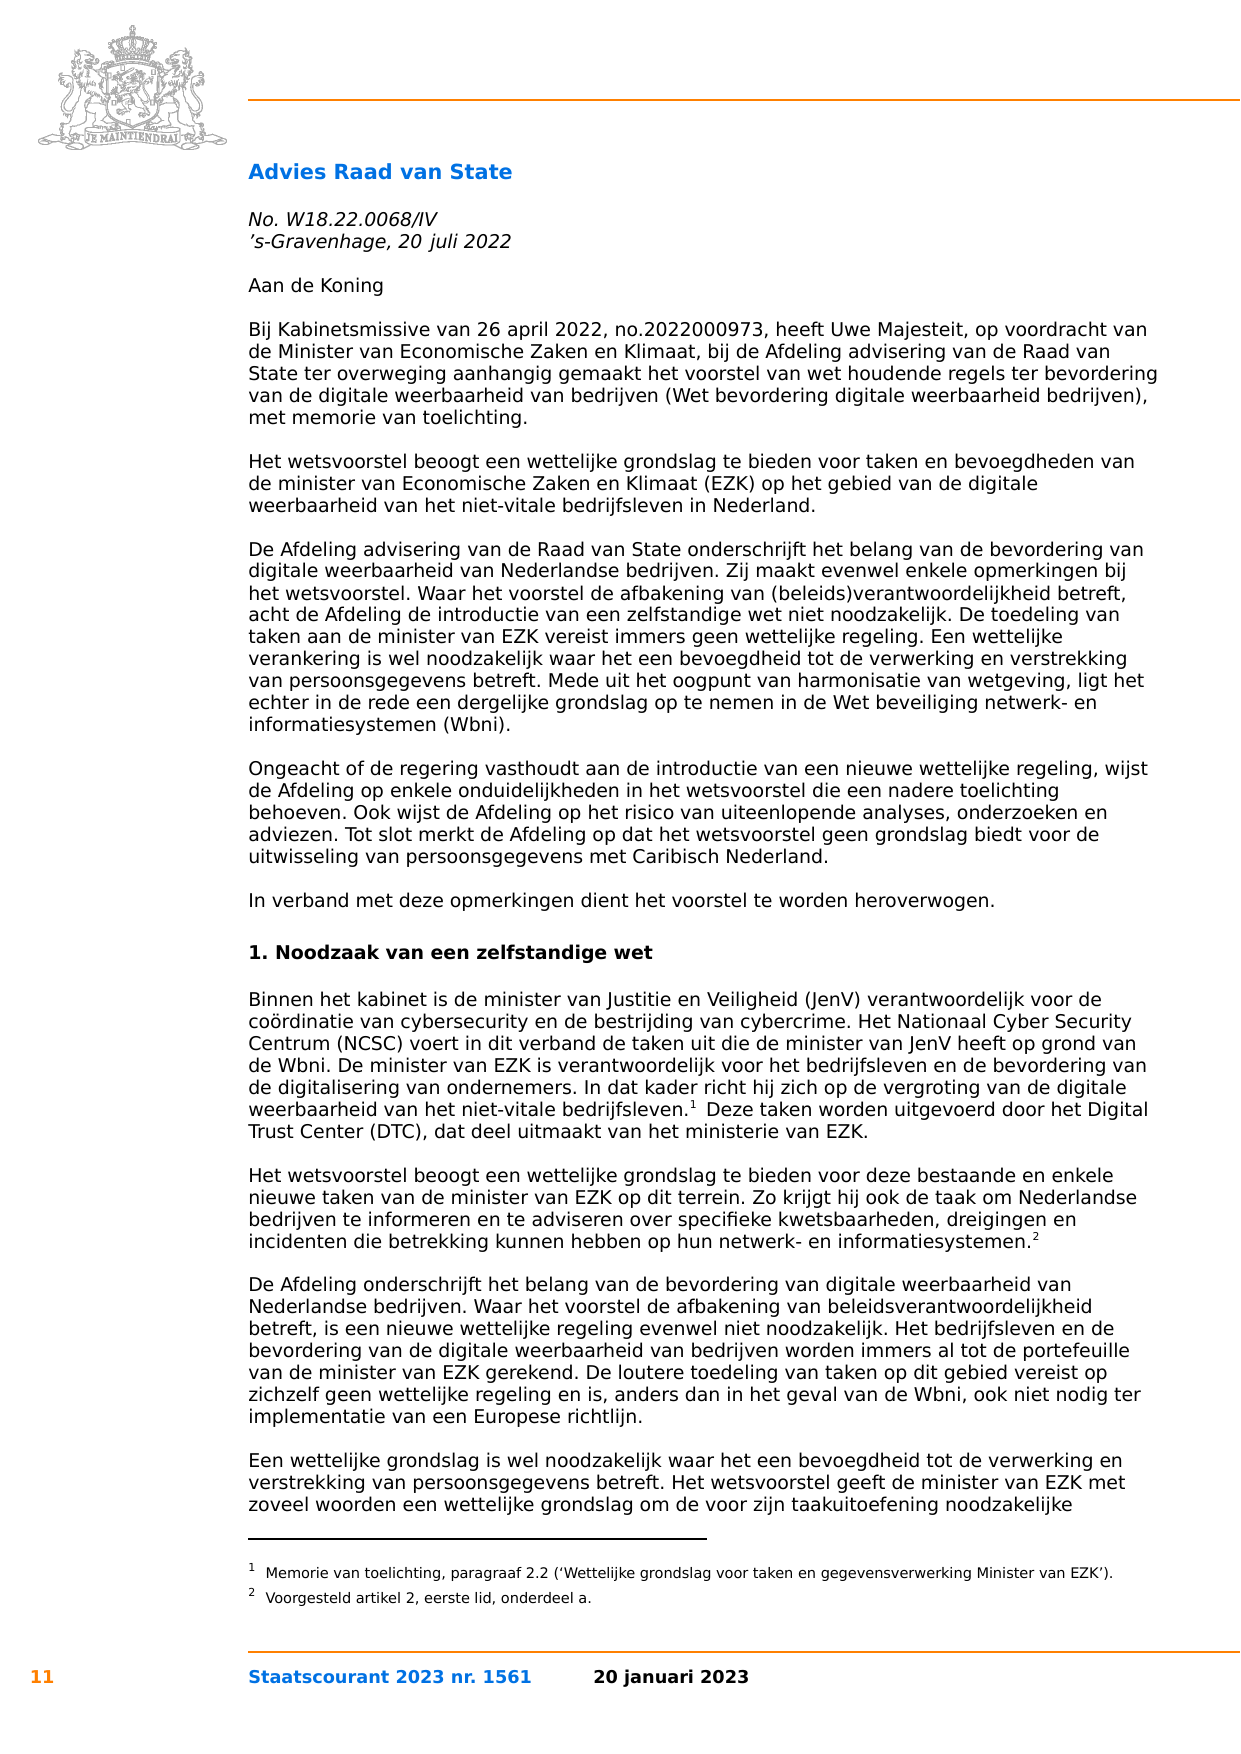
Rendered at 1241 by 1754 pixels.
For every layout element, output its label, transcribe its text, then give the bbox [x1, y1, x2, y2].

text Aan de Koning [248, 275, 1163, 297]
subtitle Advies Raad van State [248, 160, 1163, 184]
text Memorie van toelichting, paragraaf 2.2 (‘Wettelijke grondslag voor taken en gegevensverwerking Minister van EZK’). [248, 1561, 1163, 1583]
text In verband met deze opmerkingen dient het voorstel te worden heroverwogen. [248, 890, 1163, 912]
text ’s-Gravenhage, 20 juli 2022 [248, 231, 1163, 253]
text Bij Kabinetsmissive van 26 april 2022, no.2022000973, heeft Uwe Majesteit, op voordracht van de Minister van Economische Zaken en Klimaat, bij de Afdeling advisering van de Raad van State ter overweging aanhangig gemaakt het voorstel van wet houdende regels ter bevordering van de digitale weerbaarheid van bedrijven (Wet bevordering digitale weerbaarheid bedrijven), met memorie van toelichting. [248, 319, 1163, 429]
text Een wettelijke grondslag is wel noodzakelijk waar het een bevoegdheid tot de verwerking en verstrekking van persoonsgegevens betreft. Het wetsvoorstel geeft de minister van EZK met zoveel woorden een wettelijke grondslag om de voor zijn taakuitoefening noodzakelijke [248, 1450, 1163, 1516]
text Voorgesteld artikel 2, eerste lid, onderdeel a. [248, 1586, 1163, 1608]
text Het wetsvoorstel beoogt een wettelijke grondslag te bieden voor taken en bevoegdheden van de minister van Economische Zaken en Klimaat (EZK) op het gebied van de digitale weerbaarheid van het niet-vitale bedrijfsleven in Nederland. [248, 451, 1163, 517]
text Binnen het kabinet is de minister van Justitie en Veiligheid (JenV) verantwoordelijk voor de coördinatie van cybersecurity en de bestrijding van cybercrime. Het Nationaal Cyber Security Centrum (NCSC) voert in dit verband de taken uit die de minister van JenV heeft op grond van de Wbni. De minister van EZK is verantwoordelijk voor het bedrijfsleven en de bevordering van de digitalisering van ondernemers. In dat kader richt hij zich op de vergroting van de digitale weerbaarheid van het niet-vitale bedrijfsleven. Deze taken worden uitgevoerd door het Digital Trust Center (DTC), dat deel uitmaakt van het ministerie van EZK. [248, 989, 1163, 1143]
text No. W18.22.0068/IV [248, 209, 1163, 231]
text De Afdeling advisering van de Raad van State onderschrijft het belang van de bevordering van digitale weerbaarheid van Nederlandse bedrijven. Zij maakt evenwel enkele opmerkingen bij het wetsvoorstel. Waar het voorstel de afbakening van (beleids)verantwoordelijkheid betreft, acht de Afdeling de introductie van een zelfstandige wet niet noodzakelijk. De toedeling van taken aan de minister van EZK vereist immers geen wettelijke regeling. Een wettelijke verankering is wel noodzakelijk waar het een bevoegdheid tot de verwerking en verstrekking van persoonsgegevens betreft. Mede uit het oogpunt van harmonisatie van wetgeving, ligt het echter in de rede een dergelijke grondslag op te nemen in de Wet beveiliging netwerk- en informatiesystemen (Wbni). [248, 538, 1163, 736]
text Ongeacht of de regering vasthoudt aan de introductie van een nieuwe wettelijke regeling, wijst de Afdeling op enkele onduidelijkheden in het wetsvoorstel die een nadere toelichting behoeven. Ook wijst de Afdeling op het risico van uiteenlopende analyses, onderzoeken en adviezen. Tot slot merkt de Afdeling op dat het wetsvoorstel geen grondslag biedt voor de uitwisseling van persoonsgegevens met Caribisch Nederland. [248, 758, 1163, 868]
text Het wetsvoorstel beoogt een wettelijke grondslag te bieden voor deze bestaande en enkele nieuwe taken van de minister van EZK op dit terrein. Zo krijgt hij ook de taak om Nederlandse bedrijven te informeren en te adviseren over specifieke kwetsbaarheden, dreigingen en incidenten die betrekking kunnen hebben op hun netwerk- en informatiesystemen. [248, 1164, 1163, 1252]
subtitle 1. Noodzaak van een zelfstandige wet [248, 942, 1163, 964]
text De Afdeling onderschrijft het belang van de bevordering van digitale weerbaarheid van Nederlandse bedrijven. Waar het voorstel de afbakening van beleidsverantwoordelijkheid betreft, is een nieuwe wettelijke regeling evenwel niet noodzakelijk. Het bedrijfsleven en de bevordering van de digitale weerbaarheid van bedrijven worden immers al tot de portefeuille van de minister van EZK gerekend. De loutere toedeling van taken op dit gebied vereist op zichzelf geen wettelijke regeling en is, anders dan in het geval van de Wbni, ook niet nodig ter implementatie van een Europese richtlijn. [248, 1274, 1163, 1428]
picture [38, 25, 227, 150]
